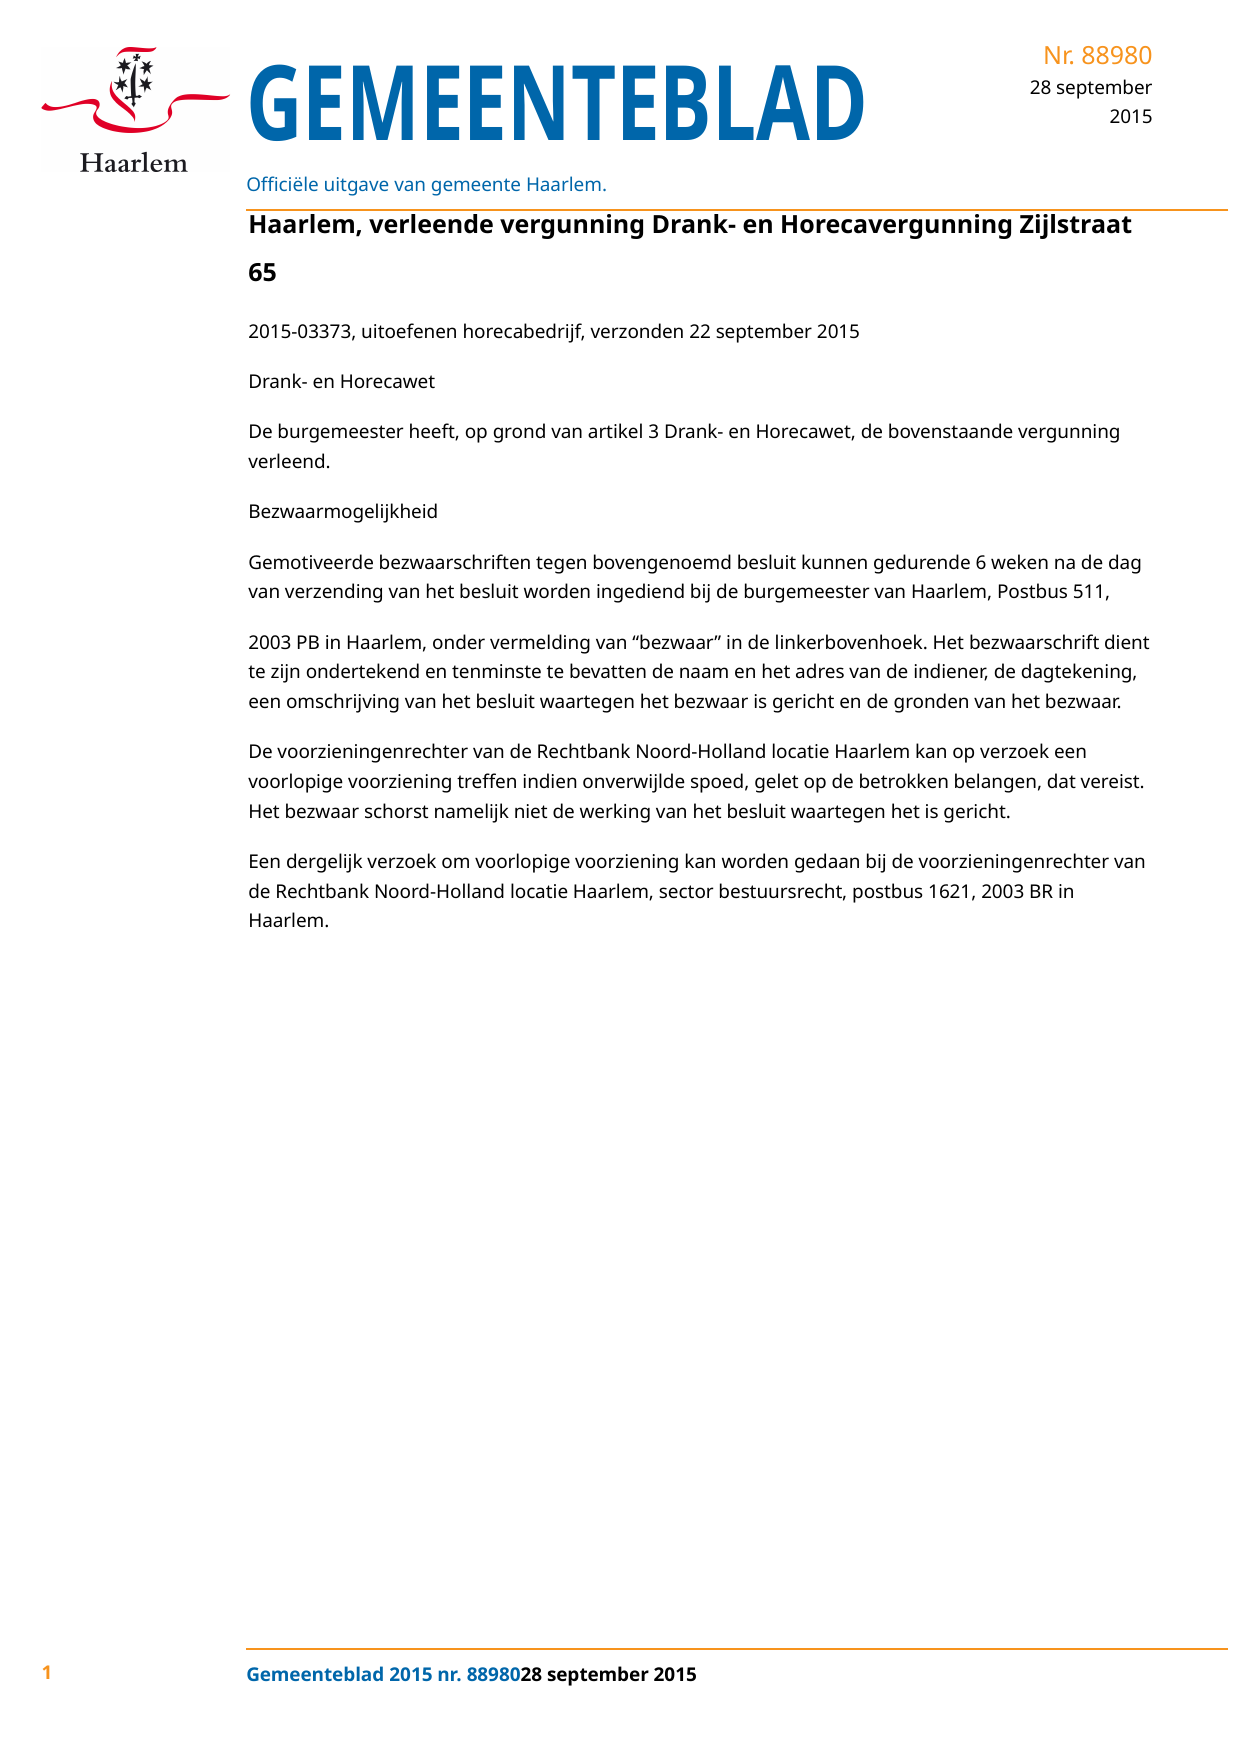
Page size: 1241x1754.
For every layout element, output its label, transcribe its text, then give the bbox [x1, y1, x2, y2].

text 2003 PB in Haarlem, onder vermelding van “bezwaar” in de linkerbovenhoek. Het bezwaarschrift dient te zijn ondertekend en tenminste te bevatten de naam en het adres van de indiener, de dagtekening, een omschrijving van het besluit waartegen het bezwaar is gericht en de gronden van het bezwaar. [248, 629, 1152, 714]
text Een dergelijk verzoek om voorlopige voorziening kan worden gedaan bij de voorzieningenrechter van de Rechtbank Noord-Holland locatie Haarlem, sector bestuursrecht, postbus 1621, 2003 BR in Haarlem. [248, 848, 1152, 933]
text De burgemeester heeft, op grond van artikel 3 Drank- en Horecawet, de bovenstaande vergunning verleend. [248, 419, 1152, 474]
text Drank- en Horecawet [248, 368, 1152, 394]
text 2015-03373, uitoefenen horecabedrijf, verzonden 22 september 2015 [248, 318, 1152, 344]
text Haarlem, verleende vergunning Drank- en Horecavergunning Zijlstraat 65 [248, 211, 1152, 288]
picture [41, 47, 231, 172]
text Bezwaarmogelijkheid [248, 499, 1152, 524]
text De voorzieningenrechter van de Rechtbank Noord-Holland locatie Haarlem kan op verzoek een voorlopige voorziening treffen indien onverwijlde spoed, gelet op de betrokken belangen, dat vereist. Het bezwaar schorst namelijk niet de werking van het besluit waartegen het is gericht. [248, 739, 1152, 824]
text Gemotiveerde bezwaarschriften tegen bovengenoemd besluit kunnen gedurende 6 weken na de dag van verzending van het besluit worden ingediend bij de burgemeester van Haarlem, Postbus 511, [248, 549, 1152, 604]
